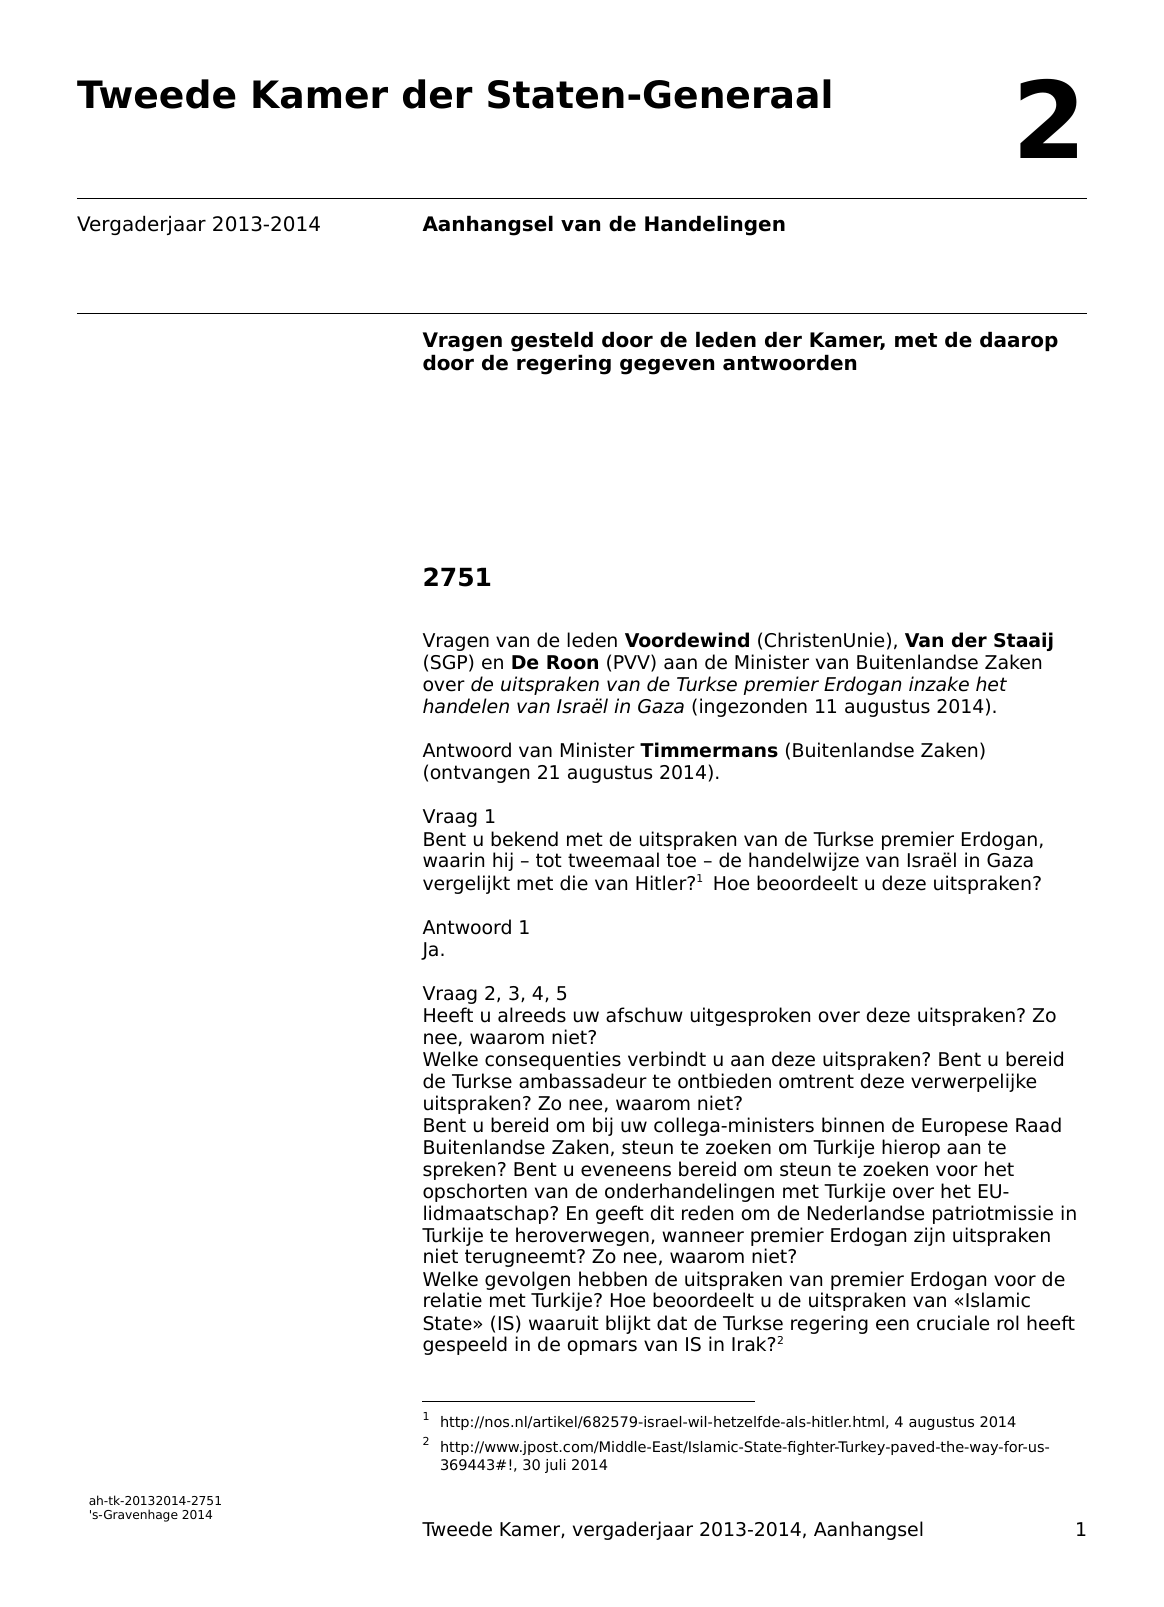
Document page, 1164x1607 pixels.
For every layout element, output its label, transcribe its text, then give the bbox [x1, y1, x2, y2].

text http://nos.nl/artikel/682579-israel-wil-hetzelfde-als-hitler.html, 4 augustus 2014 [422, 1410, 1087, 1432]
text http://www.jpost.com/Middle-East/Islamic-State-fighter-Turkey-paved-the-way-for-us-369443#!, 30 juli 2014 [422, 1435, 1087, 1474]
text Antwoord 1 [422, 917, 1087, 938]
table_cell Vragen gesteld door de leden der Kamer, met de daarop door de regering gegeven antwoorden [422, 314, 1087, 375]
text Vraag 1 [422, 806, 1087, 828]
table_header 2 [886, 59, 1087, 198]
table_cell Vergaderjaar 2013-2014 [77, 199, 422, 313]
text Bent u bekend met de uitspraken van de Turkse premier Erdogan, waarin hij – tot tweemaal toe – de handelwijze van Israël in Gaza vergelijkt met die van Hitler? Hoe beoordeelt u deze uitspraken? [422, 828, 1087, 894]
text Vraag 2, 3, 4, 5 [422, 983, 1087, 1005]
table_cell [77, 314, 422, 375]
text Ja. [422, 938, 1087, 961]
text Antwoord van Minister Timmermans (Buitenlandse Zaken) (ontvangen 21 augustus 2014). [422, 740, 1087, 784]
table_header Tweede Kamer der Staten-Generaal [77, 59, 886, 198]
text Welke consequenties verbindt u aan deze uitspraken? Bent u bereid de Turkse ambassadeur te ontbieden omtrent deze verwerpelijke uitspraken? Zo nee, waarom niet? [422, 1049, 1087, 1114]
table_cell Aanhangsel van de Handelingen [422, 199, 1087, 313]
text Heeft u alreeds uw afschuw uitgesproken over deze uitspraken? Zo nee, waarom niet? [422, 1005, 1087, 1049]
text Vragen van de leden Voordewind (ChristenUnie), Van der Staaij (SGP) en De Roon (PVV) aan de Minister van Buitenlandse Zaken over de uitspraken van de Turkse premier Erdogan inzake het handelen van Israël in Gaza (ingezonden 11 augustus 2014). [422, 630, 1087, 718]
text ah-tk-20132014-2751 [88, 1494, 323, 1508]
text 's-Gravenhage 2014 [88, 1508, 323, 1522]
text 2751 [422, 563, 1087, 592]
text Welke gevolgen hebben de uitspraken van premier Erdogan voor de relatie met Turkije? Hoe beoordeelt u de uitspraken van «Islamic State» (IS) waaruit blijkt dat de Turkse regering een cruciale rol heeft gespeeld in de opmars van IS in Irak? [422, 1268, 1087, 1356]
text Bent u bereid om bij uw collega-ministers binnen de Europese Raad Buitenlandse Zaken, steun te zoeken om Turkije hierop aan te spreken? Bent u eveneens bereid om steun te zoeken voor het opschorten van de onderhandelingen met Turkije over het EU-lidmaatschap? En geeft dit reden om de Nederlandse patriotmissie in Turkije te heroverwegen, wanneer premier Erdogan zijn uitspraken niet terugneemt? Zo nee, waarom niet? [422, 1114, 1087, 1268]
